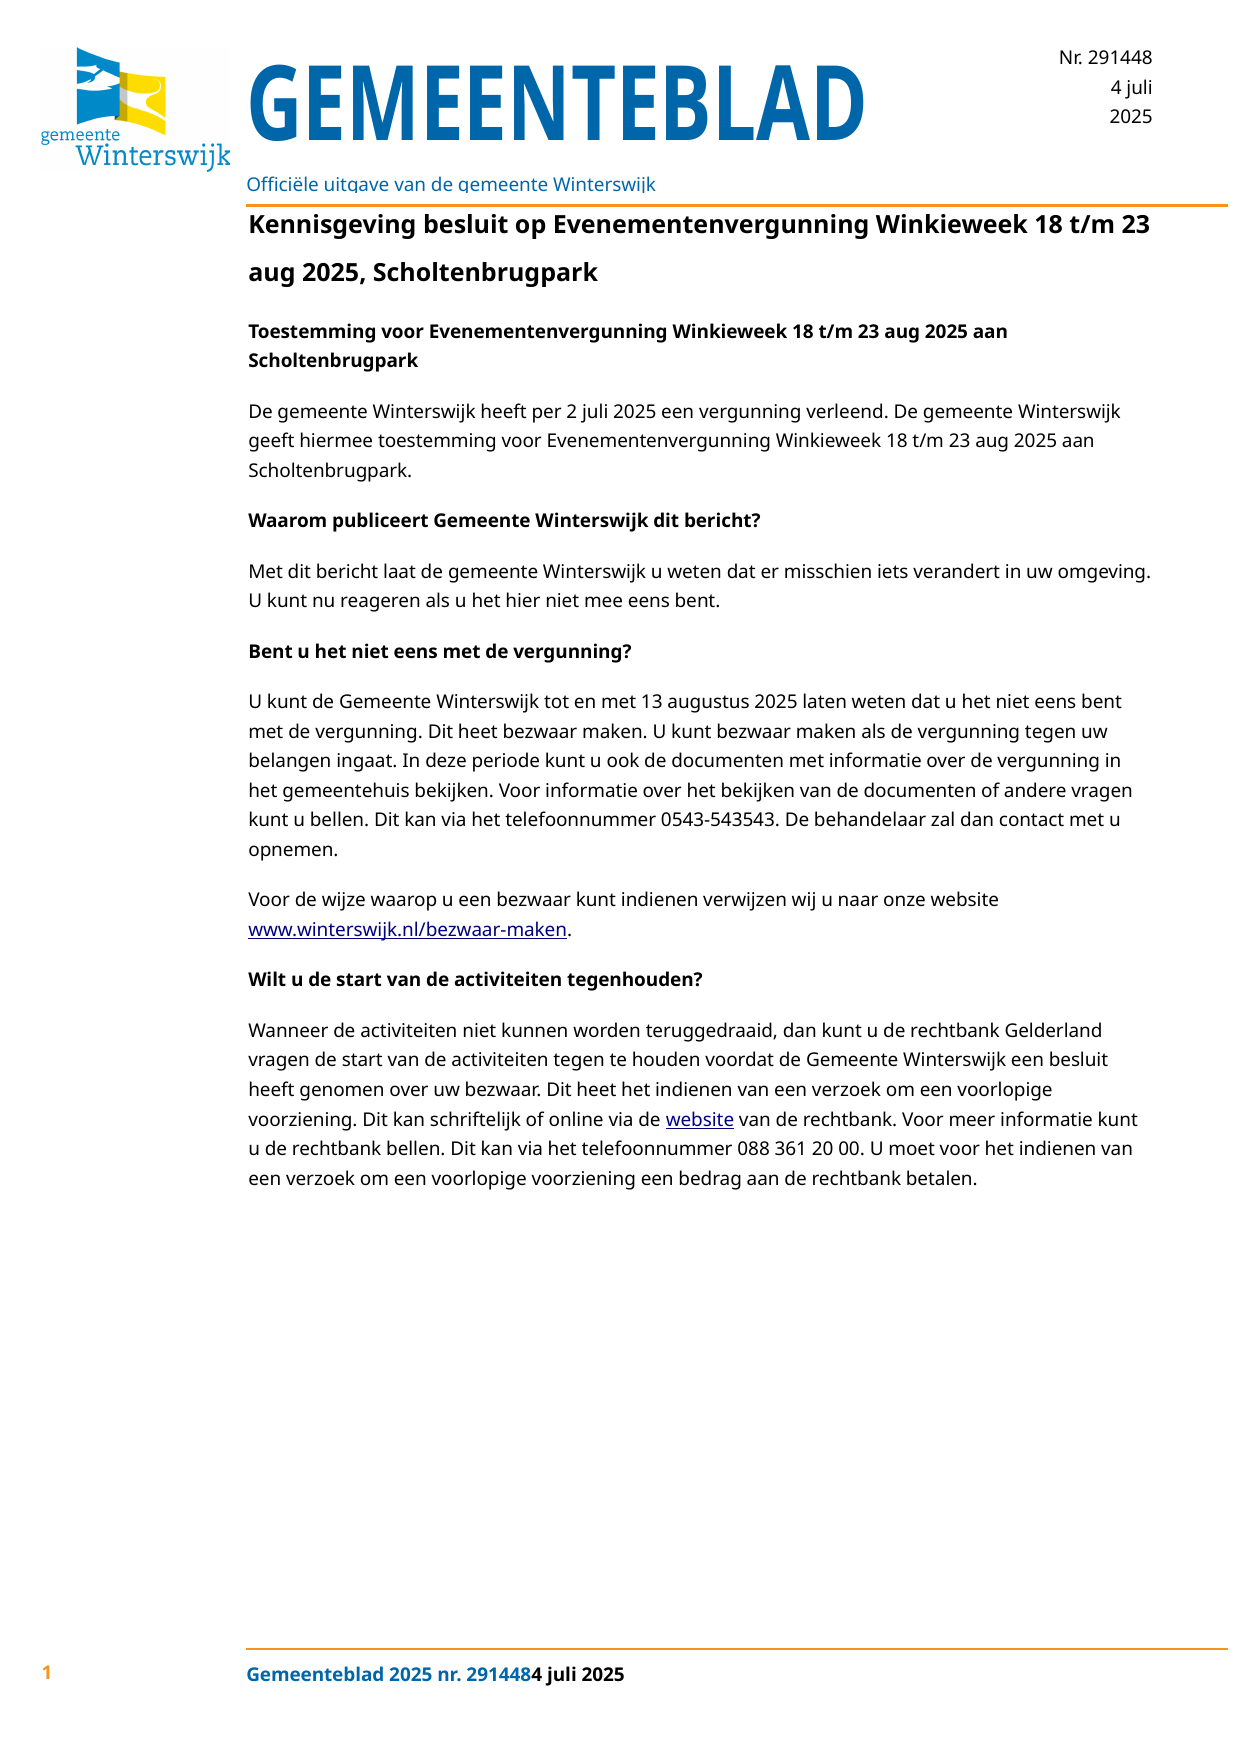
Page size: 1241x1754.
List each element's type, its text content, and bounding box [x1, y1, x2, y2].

text Waarom publiceert Gemeente Winterswijk dit bericht? [248, 507, 1152, 533]
picture [225, 153, 231, 162]
text Kennisgeving besluit op Evenementenvergunning Winkieweek 18 t/m 23 aug 2025, Scholtenbrugpark [248, 207, 1152, 288]
text Voor de wijze waarop u een bezwaar kunt indienen verwijzen wij u naar onze website www.winterswijk.nl/bezwaar-maken. [248, 887, 1152, 942]
text Wanneer de activiteiten niet kunnen worden teruggedraaid, dan kunt u de rechtbank Gelderland vragen de start van de activiteiten tegen te houden voordat de Gemeente Winterswijk een besluit heeft genomen over uw bezwaar. Dit heet het indienen van een verzoek om een voorlopige voorziening. Dit kan schriftelijk of online via de website van de rechtbank. Voor meer informatie kunt u de rechtbank bellen. Dit kan via het telefoonnummer 088 361 20 00. U moet voor het indienen van een verzoek om een voorlopige voorziening een bedrag aan de rechtbank betalen. [248, 1017, 1152, 1191]
text Met dit bericht laat de gemeente Winterswijk u weten dat er misschien iets verandert in uw omgeving. U kunt nu reageren als u het hier niet mee eens bent. [248, 558, 1152, 613]
picture [41, 47, 231, 172]
text U kunt de Gemeente Winterswijk tot en met 13 augustus 2025 laten weten dat u het niet eens bent met de vergunning. Dit heet bezwaar maken. U kunt bezwaar maken als de vergunning tegen uw belangen ingaat. In deze periode kunt u ook de documenten met informatie over de vergunning in het gemeentehuis bekijken. Voor informatie over het bekijken van de documenten of andere vragen kunt u bellen. Dit kan via het telefoonnummer 0543-543543. De behandelaar zal dan contact met u opnemen. [248, 688, 1152, 862]
text Bent u het niet eens met de vergunning? [248, 638, 1152, 664]
text Toestemming voor Evenementenvergunning Winkieweek 18 t/m 23 aug 2025 aan Scholtenbrugpark [248, 318, 1152, 373]
text Wilt u de start van de activiteiten tegenhouden? [248, 967, 1152, 992]
text De gemeente Winterswijk heeft per 2 juli 2025 een vergunning verleend. De gemeente Winterswijk geeft hiermee toestemming voor Evenementenvergunning Winkieweek 18 t/m 23 aug 2025 aan Scholtenbrugpark. [248, 398, 1152, 483]
